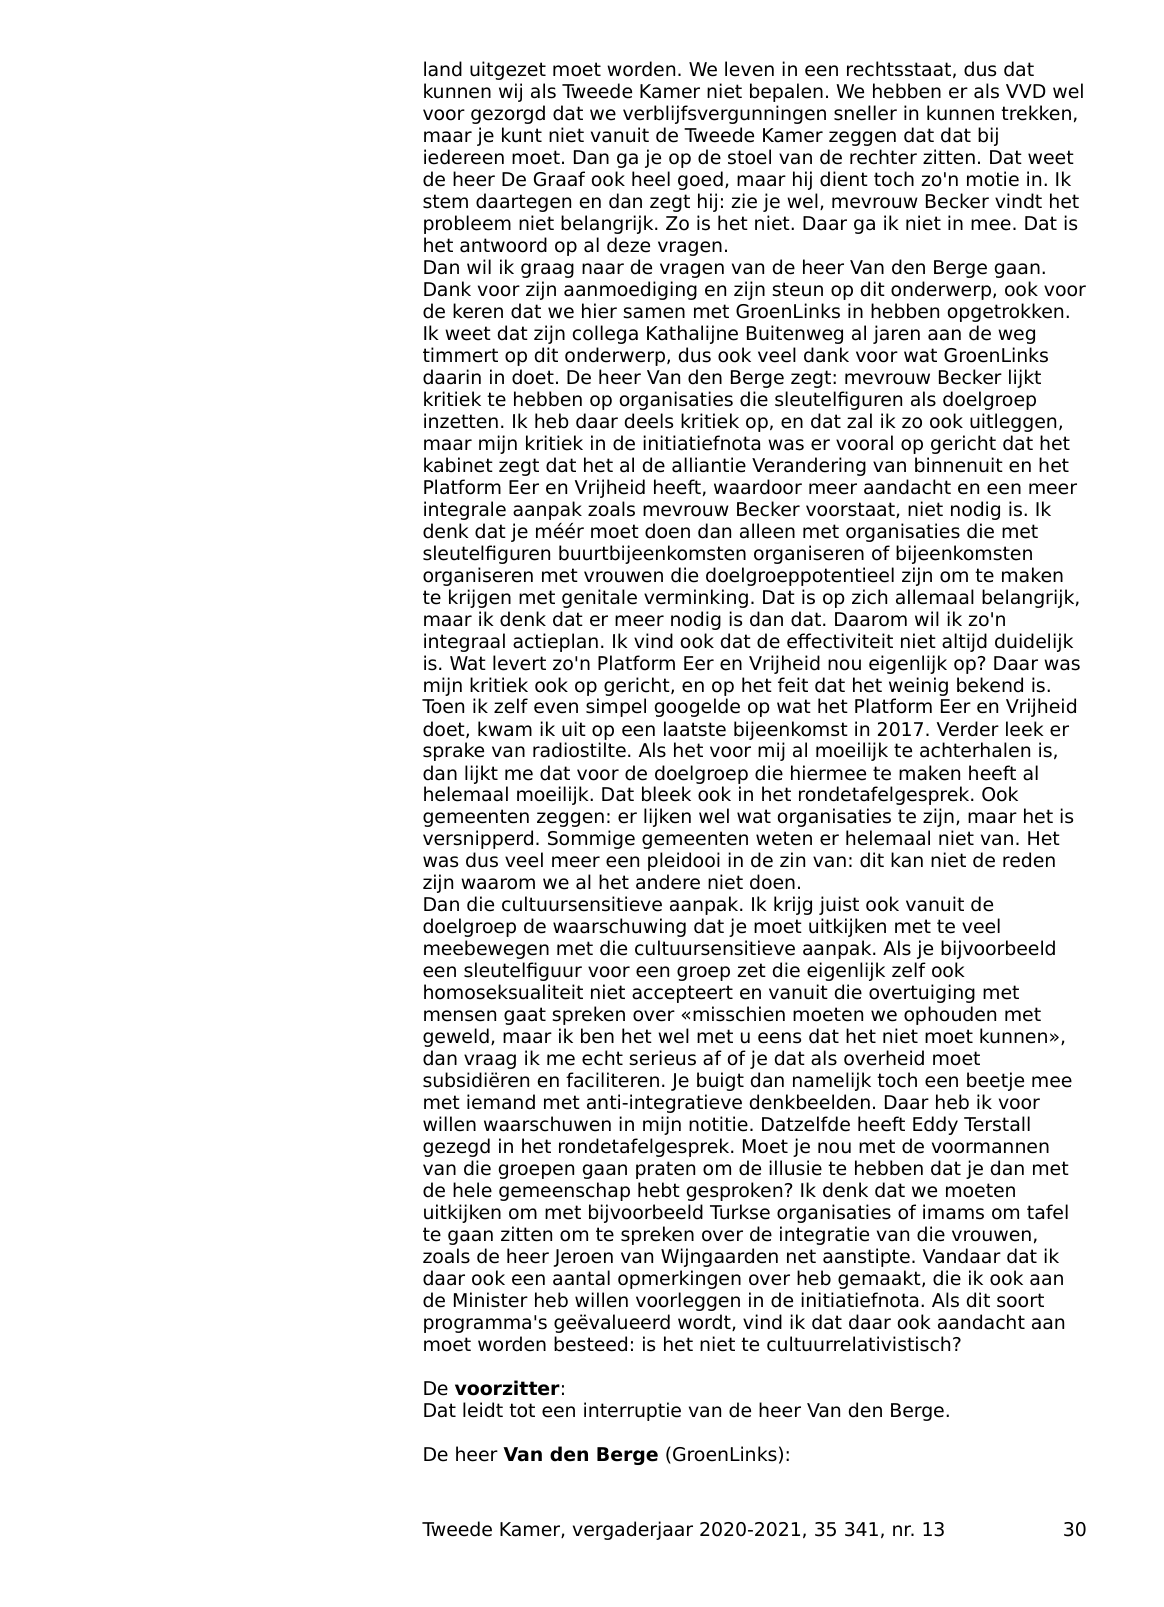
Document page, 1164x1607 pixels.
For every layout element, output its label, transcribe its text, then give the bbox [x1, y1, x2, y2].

text De voorzitter: [422, 1378, 1087, 1400]
text Dan die cultuursensitieve aanpak. Ik krijg juist ook vanuit de doelgroep de waarschuwing dat je moet uitkijken met te veel meebewegen met die cultuursensitieve aanpak. Als je bijvoorbeeld een sleutelfiguur voor een groep zet die eigenlijk zelf ook homoseksualiteit niet accepteert en vanuit die overtuiging met mensen gaat spreken over «misschien moeten we ophouden met geweld, maar ik ben het wel met u eens dat het niet moet kunnen», dan vraag ik me echt serieus af of je dat als overheid moet subsidiëren en faciliteren. Je buigt dan namelijk toch een beetje mee met iemand met anti-integratieve denkbeelden. Daar heb ik voor willen waarschuwen in mijn notitie. Datzelfde heeft Eddy Terstall gezegd in het rondetafelgesprek. Moet je nou met de voormannen van die groepen gaan praten om de illusie te hebben dat je dan met de hele gemeenschap hebt gesproken? Ik denk dat we moeten uitkijken om met bijvoorbeeld Turkse organisaties of imams om tafel te gaan zitten om te spreken over de integratie van die vrouwen, zoals de heer Jeroen van Wijngaarden net aanstipte. Vandaar dat ik daar ook een aantal opmerkingen over heb gemaakt, die ik ook aan de Minister heb willen voorleggen in de initiatiefnota. Als dit soort programma's geëvalueerd wordt, vind ik dat daar ook aandacht aan moet worden besteed: is het niet te cultuurrelativistisch? [422, 894, 1087, 1356]
text Dan wil ik graag naar de vragen van de heer Van den Berge gaan. Dank voor zijn aanmoediging en zijn steun op dit onderwerp, ook voor de keren dat we hier samen met GroenLinks in hebben opgetrokken. Ik weet dat zijn collega Kathalijne Buitenweg al jaren aan de weg timmert op dit onderwerp, dus ook veel dank voor wat GroenLinks daarin in doet. De heer Van den Berge zegt: mevrouw Becker lijkt kritiek te hebben op organisaties die sleutelfiguren als doelgroep inzetten. Ik heb daar deels kritiek op, en dat zal ik zo ook uitleggen, maar mijn kritiek in de initiatiefnota was er vooral op gericht dat het kabinet zegt dat het al de alliantie Verandering van binnenuit en het Platform Eer en Vrijheid heeft, waardoor meer aandacht en een meer integrale aanpak zoals mevrouw Becker voorstaat, niet nodig is. Ik denk dat je méér moet doen dan alleen met organisaties die met sleutelfiguren buurtbijeenkomsten organiseren of bijeenkomsten organiseren met vrouwen die doelgroeppotentieel zijn om te maken te krijgen met genitale verminking. Dat is op zich allemaal belangrijk, maar ik denk dat er meer nodig is dan dat. Daarom wil ik zo'n integraal actieplan. Ik vind ook dat de effectiviteit niet altijd duidelijk is. Wat levert zo'n Platform Eer en Vrijheid nou eigenlijk op? Daar was mijn kritiek ook op gericht, en op het feit dat het weinig bekend is. Toen ik zelf even simpel googelde op wat het Platform Eer en Vrijheid doet, kwam ik uit op een laatste bijeenkomst in 2017. Verder leek er sprake van radiostilte. Als het voor mij al moeilijk te achterhalen is, dan lijkt me dat voor de doelgroep die hiermee te maken heeft al helemaal moeilijk. Dat bleek ook in het rondetafelgesprek. Ook gemeenten zeggen: er lijken wel wat organisaties te zijn, maar het is versnipperd. Sommige gemeenten weten er helemaal niet van. Het was dus veel meer een pleidooi in de zin van: dit kan niet de reden zijn waarom we al het andere niet doen. [422, 257, 1087, 894]
text Dat leidt tot een interruptie van de heer Van den Berge. [422, 1400, 1087, 1422]
text land uitgezet moet worden. We leven in een rechtsstaat, dus dat kunnen wij als Tweede Kamer niet bepalen. We hebben er als VVD wel voor gezorgd dat we verblijfsvergunningen sneller in kunnen trekken, maar je kunt niet vanuit de Tweede Kamer zeggen dat dat bij iedereen moet. Dan ga je op de stoel van de rechter zitten. Dat weet de heer De Graaf ook heel goed, maar hij dient toch zo'n motie in. Ik stem daartegen en dan zegt hij: zie je wel, mevrouw Becker vindt het probleem niet belangrijk. Zo is het niet. Daar ga ik niet in mee. Dat is het antwoord op al deze vragen. [422, 59, 1087, 257]
text De heer Van den Berge (GroenLinks): [422, 1444, 1087, 1466]
